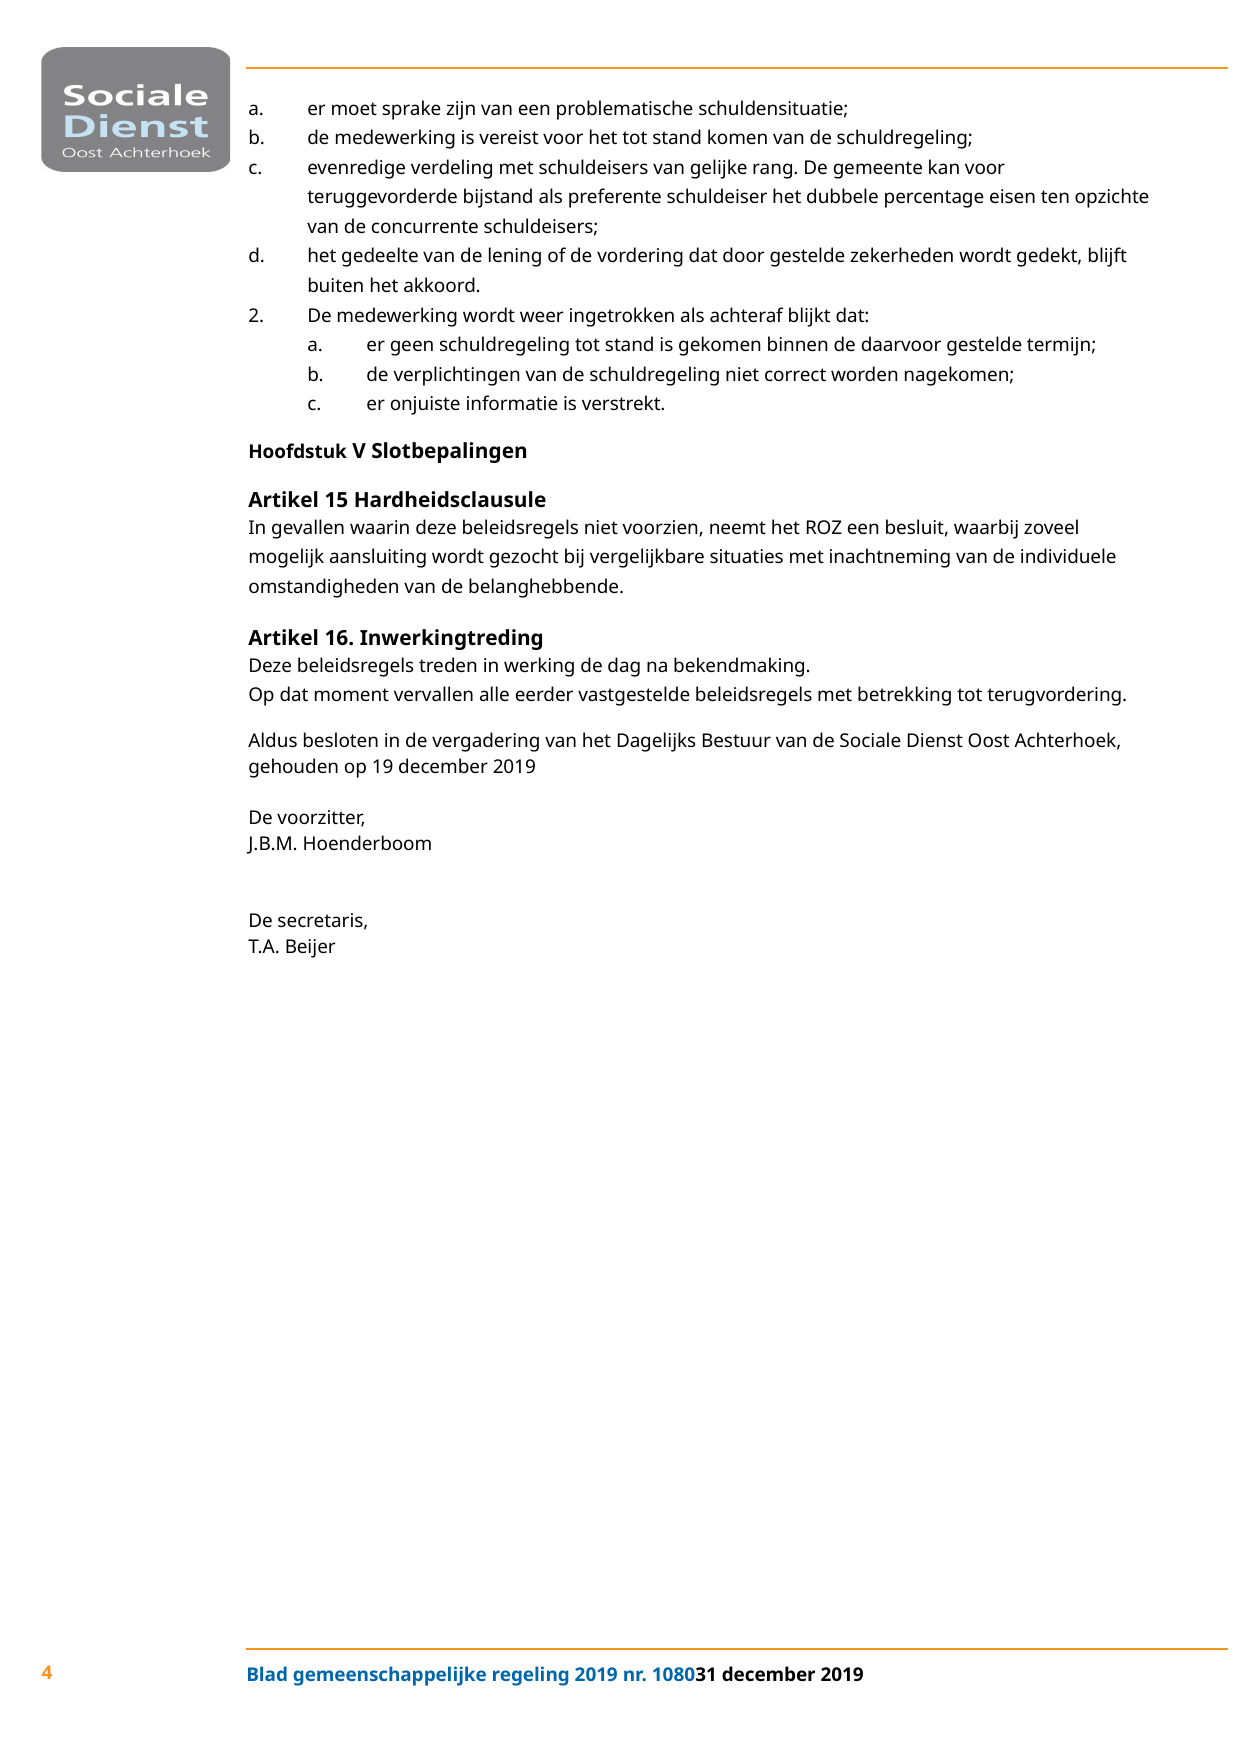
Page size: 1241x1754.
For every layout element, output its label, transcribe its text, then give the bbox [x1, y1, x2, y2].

text De voorzitter, [248, 804, 1152, 830]
list evenredige verdeling met schuldeisers van gelijke rang. De gemeente kan voor teruggevorderde bijstand als preferente schuldeiser het dubbele percentage eisen ten opzichte van de concurrente schuldeisers; [248, 154, 1152, 239]
text In gevallen waarin deze beleidsregels niet voorzien, neemt het ROZ een besluit, waarbij zoveel mogelijk aansluiting wordt gezocht bij vergelijkbare situaties met inachtneming van de individuele omstandigheden van de belanghebbende. [248, 514, 1152, 599]
text Artikel 16. Inwerkingtreding [248, 623, 1152, 652]
text J.B.M. Hoenderboom [248, 830, 1152, 856]
list het gedeelte van de lening of de vordering dat door gestelde zekerheden wordt gedekt, blijft buiten het akkoord. [248, 243, 1152, 298]
list er geen schuldregeling tot stand is gekomen binnen de daarvoor gestelde termijn; [307, 331, 1152, 357]
text Op dat moment vervallen alle eerder vastgestelde beleidsregels met betrekking tot terugvordering. [248, 682, 1152, 707]
text Aldus besloten in de vergadering van het Dagelijks Bestuur van de Sociale Dienst Oost Achterhoek, gehouden op 19 december 2019 [248, 727, 1152, 779]
list De medewerking wordt weer ingetrokken als achteraf blijkt dat: [248, 302, 1152, 328]
text T.A. Beijer [248, 933, 1152, 959]
text Deze beleidsregels treden in werking de dag na bekendmaking. [248, 652, 1152, 678]
list er onjuiste informatie is verstrekt. [307, 391, 1152, 416]
list de verplichtingen van de schuldregeling niet correct worden nagekomen; [307, 361, 1152, 387]
picture [41, 47, 231, 172]
text Hoofdstuk V Slotbepalingen [248, 436, 1152, 465]
list de medewerking is vereist voor het tot stand komen van de schuldregeling; [248, 124, 1152, 150]
text Artikel 15 Hardheidsclausule [248, 486, 1152, 514]
text De secretaris, [248, 907, 1152, 933]
list er moet sprake zijn van een problematische schuldensituatie; [248, 95, 1152, 121]
